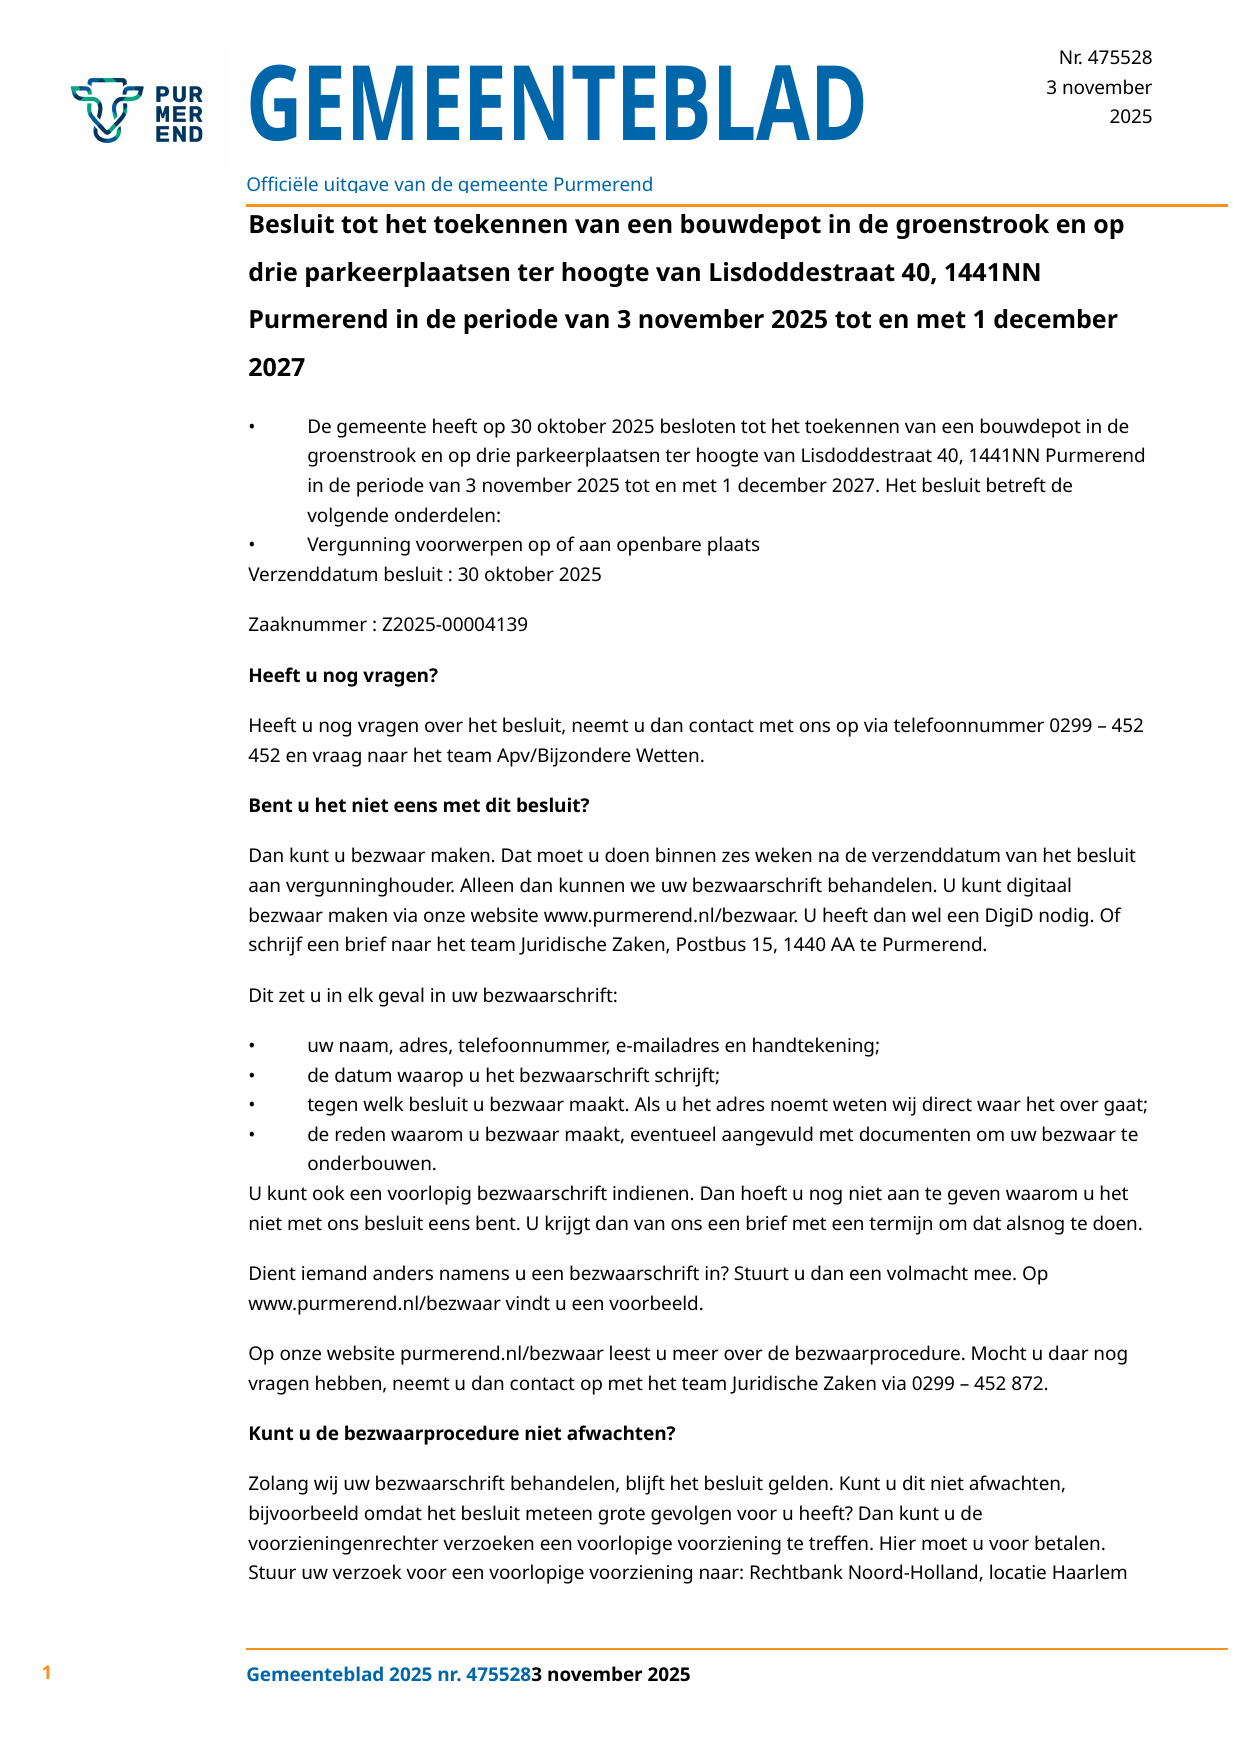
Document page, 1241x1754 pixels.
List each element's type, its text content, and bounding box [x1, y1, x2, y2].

text Heeft u nog vragen over het besluit, neemt u dan contact met ons op via telefoonnummer 0299 – 452 452 en vraag naar het team Apv/Bijzondere Wetten. [248, 712, 1152, 768]
list de reden waarom u bezwaar maakt, eventueel aangevuld met documenten om uw bezwaar te onderbouwen. [248, 1121, 1152, 1176]
text Zolang wij uw bezwaarschrift behandelen, blijft het besluit gelden. Kunt u dit niet afwachten, bijvoorbeeld omdat het besluit meteen grote gevolgen voor u heeft? Dan kunt u de voorzieningenrechter verzoeken een voorlopige voorziening te treffen. Hier moet u voor betalen. Stuur uw verzoek voor een voorlopige voorziening naar: Rechtbank Noord-Holland, locatie Haarlem [248, 1471, 1152, 1585]
text Zaaknummer : Z2025-00004139 [248, 611, 1152, 637]
text Dan kunt u bezwaar maken. Dat moet u doen binnen zes weken na de verzenddatum van het besluit aan vergunninghouder. Alleen dan kunnen we uw bezwaarschrift behandelen. U kunt digitaal bezwaar maken via onze website www.purmerend.nl/bezwaar. U heeft dan wel een DigiD nodig. Of schrijf een brief naar het team Juridische Zaken, Postbus 15, 1440 AA te Purmerend. [248, 843, 1152, 957]
list uw naam, adres, telefoonnummer, e-mailadres en handtekening; [248, 1032, 1152, 1058]
picture [41, 47, 231, 172]
list tegen welk besluit u bezwaar maakt. Als u het adres noemt weten wij direct waar het over gaat; [248, 1091, 1152, 1117]
list De gemeente heeft op 30 oktober 2025 besloten tot het toekennen van een bouwdepot in de groenstrook en op drie parkeerplaatsen ter hoogte van Lisdoddestraat 40, 1441NN Purmerend in de periode van 3 november 2025 tot en met 1 december 2027. Het besluit betreft de volgende onderdelen: [248, 413, 1152, 528]
text Op onze website purmerend.nl/bezwaar leest u meer over de bezwaarprocedure. Mocht u daar nog vragen hebben, neemt u dan contact op met het team Juridische Zaken via 0299 – 452 872. [248, 1340, 1152, 1396]
text Kunt u de bezwaarprocedure niet afwachten? [248, 1420, 1152, 1446]
text Bent u het niet eens met dit besluit? [248, 792, 1152, 818]
text Besluit tot het toekennen van een bouwdepot in de groenstrook en op drie parkeerplaatsen ter hoogte van Lisdoddestraat 40, 1441NN Purmerend in de periode van 3 november 2025 tot en met 1 december 2027 [248, 207, 1152, 384]
list de datum waarop u het bezwaarschrift schrijft; [248, 1062, 1152, 1088]
text Verzenddatum besluit : 30 oktober 2025 [248, 561, 1152, 587]
text Dit zet u in elk geval in uw bezwaarschrift: [248, 982, 1152, 1008]
text Heeft u nog vragen? [248, 662, 1152, 688]
text Dient iemand anders namens u een bezwaarschrift in? Stuurt u dan een volmacht mee. Op www.purmerend.nl/bezwaar vindt u een voorbeeld. [248, 1260, 1152, 1316]
text U kunt ook een voorlopig bezwaarschrift indienen. Dan hoeft u nog niet aan te geven waarom u het niet met ons besluit eens bent. U krijgt dan van ons een brief met een termijn om dat alsnog te doen. [248, 1180, 1152, 1236]
list Vergunning voorwerpen op of aan openbare plaats [248, 531, 1152, 557]
